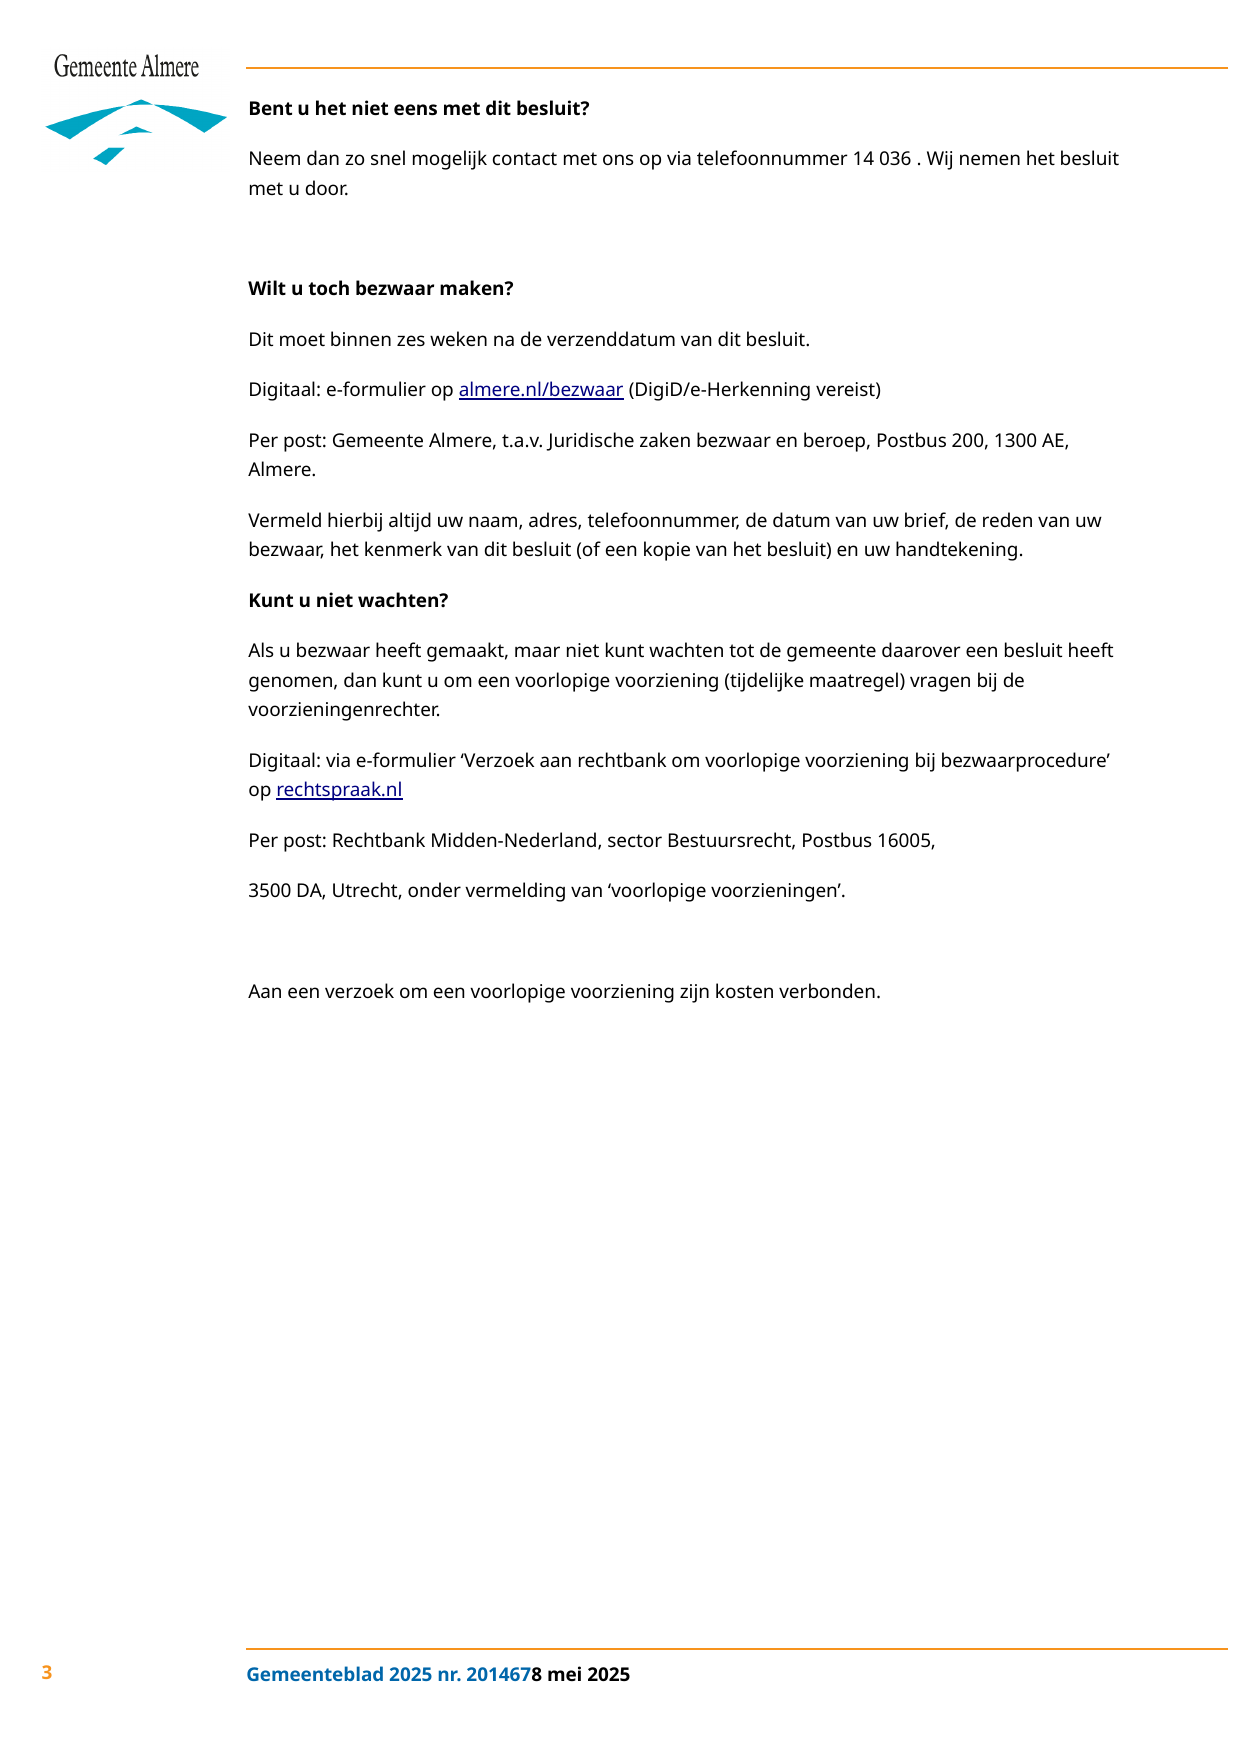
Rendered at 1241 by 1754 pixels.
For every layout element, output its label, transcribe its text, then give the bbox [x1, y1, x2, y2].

picture [41, 47, 231, 172]
text Aan een verzoek om een voorlopige voorziening zijn kosten verbonden. [248, 978, 1152, 1004]
text Digitaal: via e-formulier ‘Verzoek aan rechtbank om voorlopige voorziening bij bezwaarprocedure’ op rechtspraak.nl [248, 747, 1152, 802]
text Neem dan zo snel mogelijk contact met ons op via telefoonnummer 14 036 . Wij nemen het besluit met u door. [248, 145, 1152, 201]
text Dit moet binnen zes weken na de verzenddatum van dit besluit. [248, 326, 1152, 352]
text Kunt u niet wachten? [248, 587, 1152, 613]
text Digitaal: e-formulier op almere.nl/bezwaar (DigiD/e-Herkenning vereist) [248, 376, 1152, 402]
text Per post: Rechtbank Midden-Nederland, sector Bestuursrecht, Postbus 16005, [248, 827, 1152, 853]
text Per post: Gemeente Almere, t.a.v. Juridische zaken bezwaar en beroep, Postbus 200, 1300 AE, Almere. [248, 427, 1152, 482]
text Vermeld hierbij altijd uw naam, adres, telefoonnummer, de datum van uw brief, de reden van uw bezwaar, het kenmerk van dit besluit (of een kopie van het besluit) en uw handtekening. [248, 507, 1152, 562]
text 3500 DA, Utrecht, onder vermelding van ‘voorlopige voorzieningen’. [248, 877, 1152, 903]
text Bent u het niet eens met dit besluit? [248, 95, 1152, 121]
text Wilt u toch bezwaar maken? [248, 276, 1152, 301]
text Als u bezwaar heeft gemaakt, maar niet kunt wachten tot de gemeente daarover een besluit heeft genomen, dan kunt u om een voorlopige voorziening (tijdelijke maatregel) vragen bij de voorzieningenrechter. [248, 637, 1152, 722]
